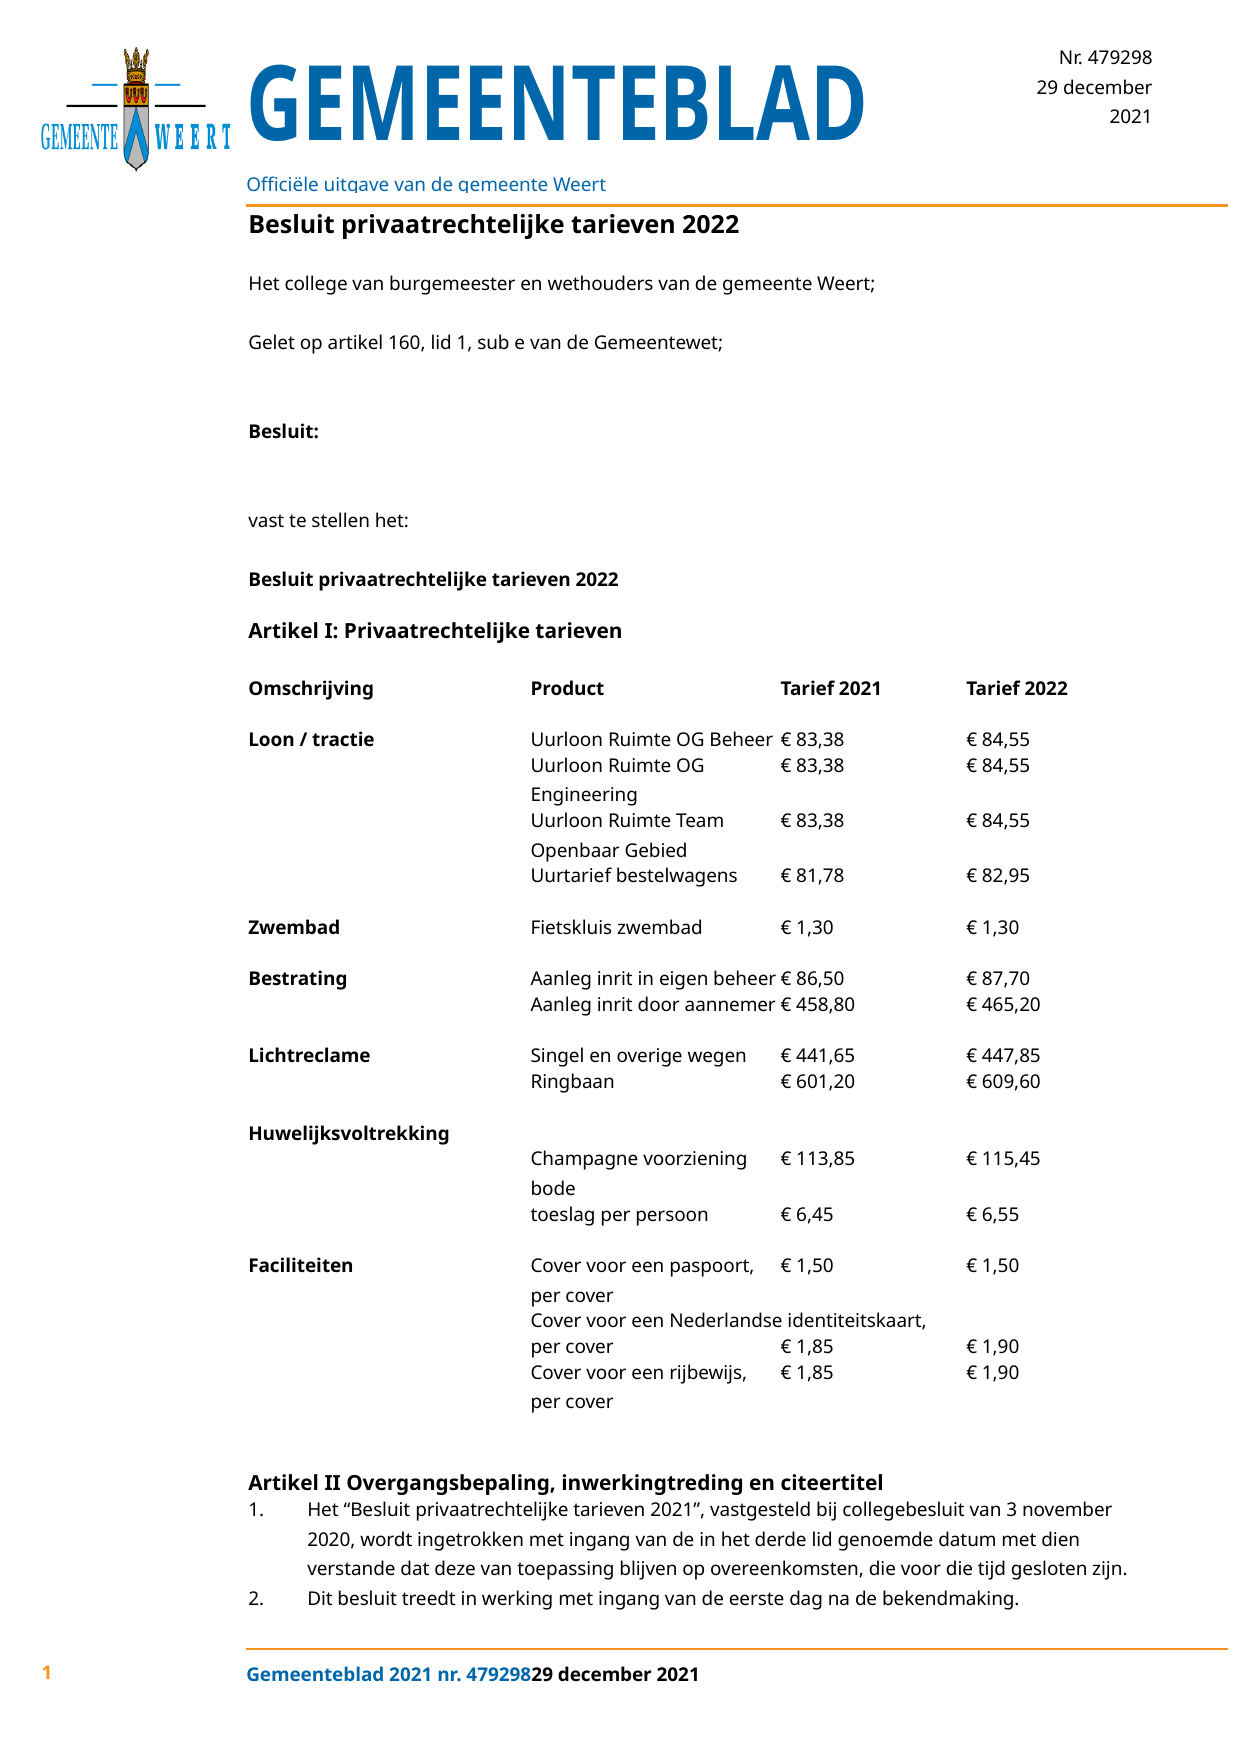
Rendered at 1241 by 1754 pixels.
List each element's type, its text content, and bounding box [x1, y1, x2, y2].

table_cell [966, 1094, 1152, 1120]
table_header Product [530, 675, 780, 700]
table_cell [780, 888, 966, 914]
table_cell € 1,30 [780, 914, 966, 940]
table_cell € 601,20 [780, 1068, 966, 1094]
table_cell [966, 940, 1152, 965]
table_cell [248, 1094, 530, 1120]
table_cell [966, 1308, 1152, 1333]
table_cell [248, 700, 530, 726]
table_cell € 83,38 [780, 726, 966, 752]
table_cell Uurloon Ruimte OG Beheer [530, 726, 780, 752]
table_cell € 84,55 [966, 726, 1152, 752]
table_cell [780, 1017, 966, 1043]
list Dit besluit treedt in werking met ingang van de eerste dag na de bekendmaking. [248, 1585, 1152, 1611]
table_cell € 458,80 [780, 991, 966, 1017]
table_cell [248, 1201, 530, 1227]
table_cell € 1,90 [966, 1359, 1152, 1414]
table_cell [248, 1146, 530, 1201]
table_cell € 447,85 [966, 1043, 1152, 1068]
text Gelet op artikel 160, lid 1, sub e van de Gemeentewet; [248, 329, 1152, 355]
table_cell € 81,78 [780, 863, 966, 888]
table_cell [530, 1227, 780, 1252]
table_cell Faciliteiten [248, 1252, 530, 1308]
picture [41, 47, 231, 172]
table_cell € 1,30 [966, 914, 1152, 940]
table_cell Cover voor een Nederlandse identiteitskaart, [530, 1308, 966, 1333]
table_cell Singel en overige wegen [530, 1043, 780, 1068]
table_cell Uurloon Ruimte Team Openbaar Gebied [530, 807, 780, 862]
table_cell toeslag per persoon [530, 1201, 780, 1227]
table_cell per cover [530, 1333, 780, 1359]
table_cell Aanleg inrit in eigen beheer [530, 965, 780, 991]
table_cell [966, 1227, 1152, 1252]
table_cell [248, 1308, 530, 1333]
text Besluit privaatrechtelijke tarieven 2022 [248, 207, 1152, 241]
table_cell [530, 940, 780, 965]
text vast te stellen het: [248, 507, 1152, 533]
table_cell Lichtreclame [248, 1043, 530, 1068]
table_cell [780, 1227, 966, 1252]
table_cell € 1,50 [780, 1252, 966, 1308]
table_cell [966, 700, 1152, 726]
table_cell € 441,65 [780, 1043, 966, 1068]
table_cell [780, 1120, 966, 1146]
table_cell Bestrating [248, 965, 530, 991]
text Besluit: [248, 418, 1152, 444]
table_cell [966, 1120, 1152, 1146]
table_cell € 82,95 [966, 863, 1152, 888]
table_cell [780, 1094, 966, 1120]
list Het “Besluit privaatrechtelijke tarieven 2021”, vastgesteld bij collegebesluit van 3 november 2020, wordt ingetrokken met ingang van de in het derde lid genoemde datum met dien verstande dat deze van toepassing blijven op overeenkomsten, die voor die tijd gesloten zijn. [248, 1496, 1152, 1581]
table_cell [530, 700, 780, 726]
table_cell € 84,55 [966, 807, 1152, 862]
text Artikel I: Privaatrechtelijke tarieven [248, 617, 1152, 645]
table_cell Loon / tractie [248, 726, 530, 752]
table_cell [248, 807, 530, 862]
table_cell € 1,85 [780, 1359, 966, 1414]
table_cell € 83,38 [780, 752, 966, 807]
table_cell € 609,60 [966, 1068, 1152, 1094]
text Het college van burgemeester en wethouders van de gemeente Weert; [248, 270, 1152, 296]
table_cell € 6,55 [966, 1201, 1152, 1227]
text Artikel II Overgangsbepaling, inwerkingtreding en citeertitel [248, 1468, 1152, 1496]
table_cell € 86,50 [780, 965, 966, 991]
table_cell [248, 1227, 530, 1252]
table_cell [248, 863, 530, 888]
table_cell Fietskluis zwembad [530, 914, 780, 940]
table_cell Zwembad [248, 914, 530, 940]
text Besluit privaatrechtelijke tarieven 2022 [248, 566, 1152, 592]
table_cell Cover voor een rijbewijs, per cover [530, 1359, 780, 1414]
table_cell € 1,85 [780, 1333, 966, 1359]
table_header Omschrijving [248, 675, 530, 700]
table_cell € 87,70 [966, 965, 1152, 991]
table_cell [248, 752, 530, 807]
table_cell € 115,45 [966, 1146, 1152, 1201]
table_header Tarief 2021 [780, 675, 966, 700]
table_cell € 1,90 [966, 1333, 1152, 1359]
table_cell [780, 940, 966, 965]
table_cell [530, 1094, 780, 1120]
table_cell Champagne voorziening bode [530, 1146, 780, 1201]
table_cell [530, 1017, 780, 1043]
table_cell [248, 1333, 530, 1359]
table_cell [780, 700, 966, 726]
table_cell Uurloon Ruimte OG Engineering [530, 752, 780, 807]
table_cell [248, 940, 530, 965]
table_cell € 84,55 [966, 752, 1152, 807]
table_cell Uurtarief bestelwagens [530, 863, 780, 888]
table_cell € 113,85 [780, 1146, 966, 1201]
table_cell [248, 1068, 530, 1094]
table_cell € 465,20 [966, 991, 1152, 1017]
table_cell Aanleg inrit door aannemer [530, 991, 780, 1017]
table_cell [530, 888, 780, 914]
table_cell Huwelijksvoltrekking [248, 1120, 780, 1146]
table_cell € 6,45 [780, 1201, 966, 1227]
table_cell [248, 888, 530, 914]
table_cell € 83,38 [780, 807, 966, 862]
table_header Tarief 2022 [966, 675, 1152, 700]
table_cell [248, 1359, 530, 1414]
table_cell Cover voor een paspoort, per cover [530, 1252, 780, 1308]
table_cell [966, 1017, 1152, 1043]
table_cell [966, 888, 1152, 914]
table_cell [248, 991, 530, 1017]
table_cell € 1,50 [966, 1252, 1152, 1308]
table_cell Ringbaan [530, 1068, 780, 1094]
table_cell [248, 1017, 530, 1043]
